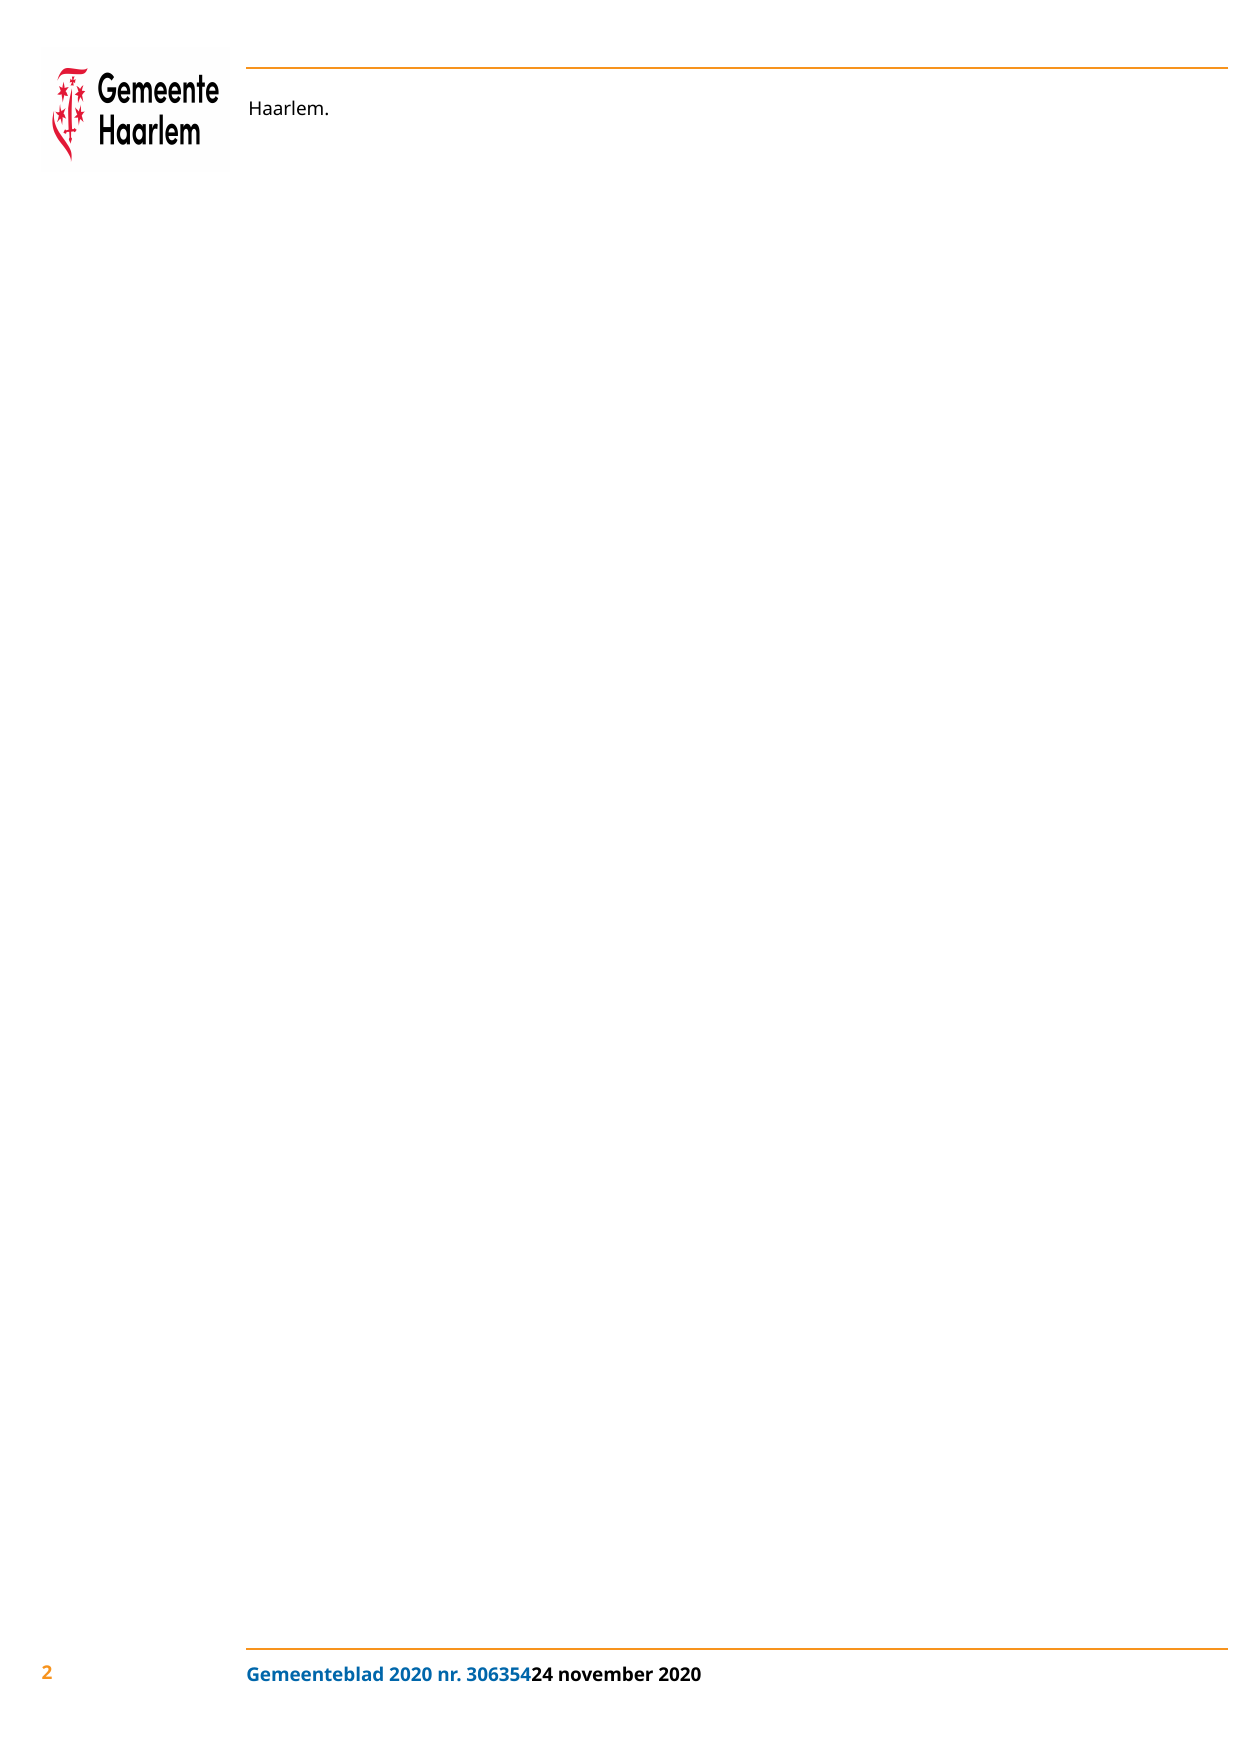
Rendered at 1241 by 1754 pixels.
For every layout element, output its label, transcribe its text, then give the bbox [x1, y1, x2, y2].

picture [41, 47, 231, 172]
text Haarlem. [248, 95, 1152, 121]
